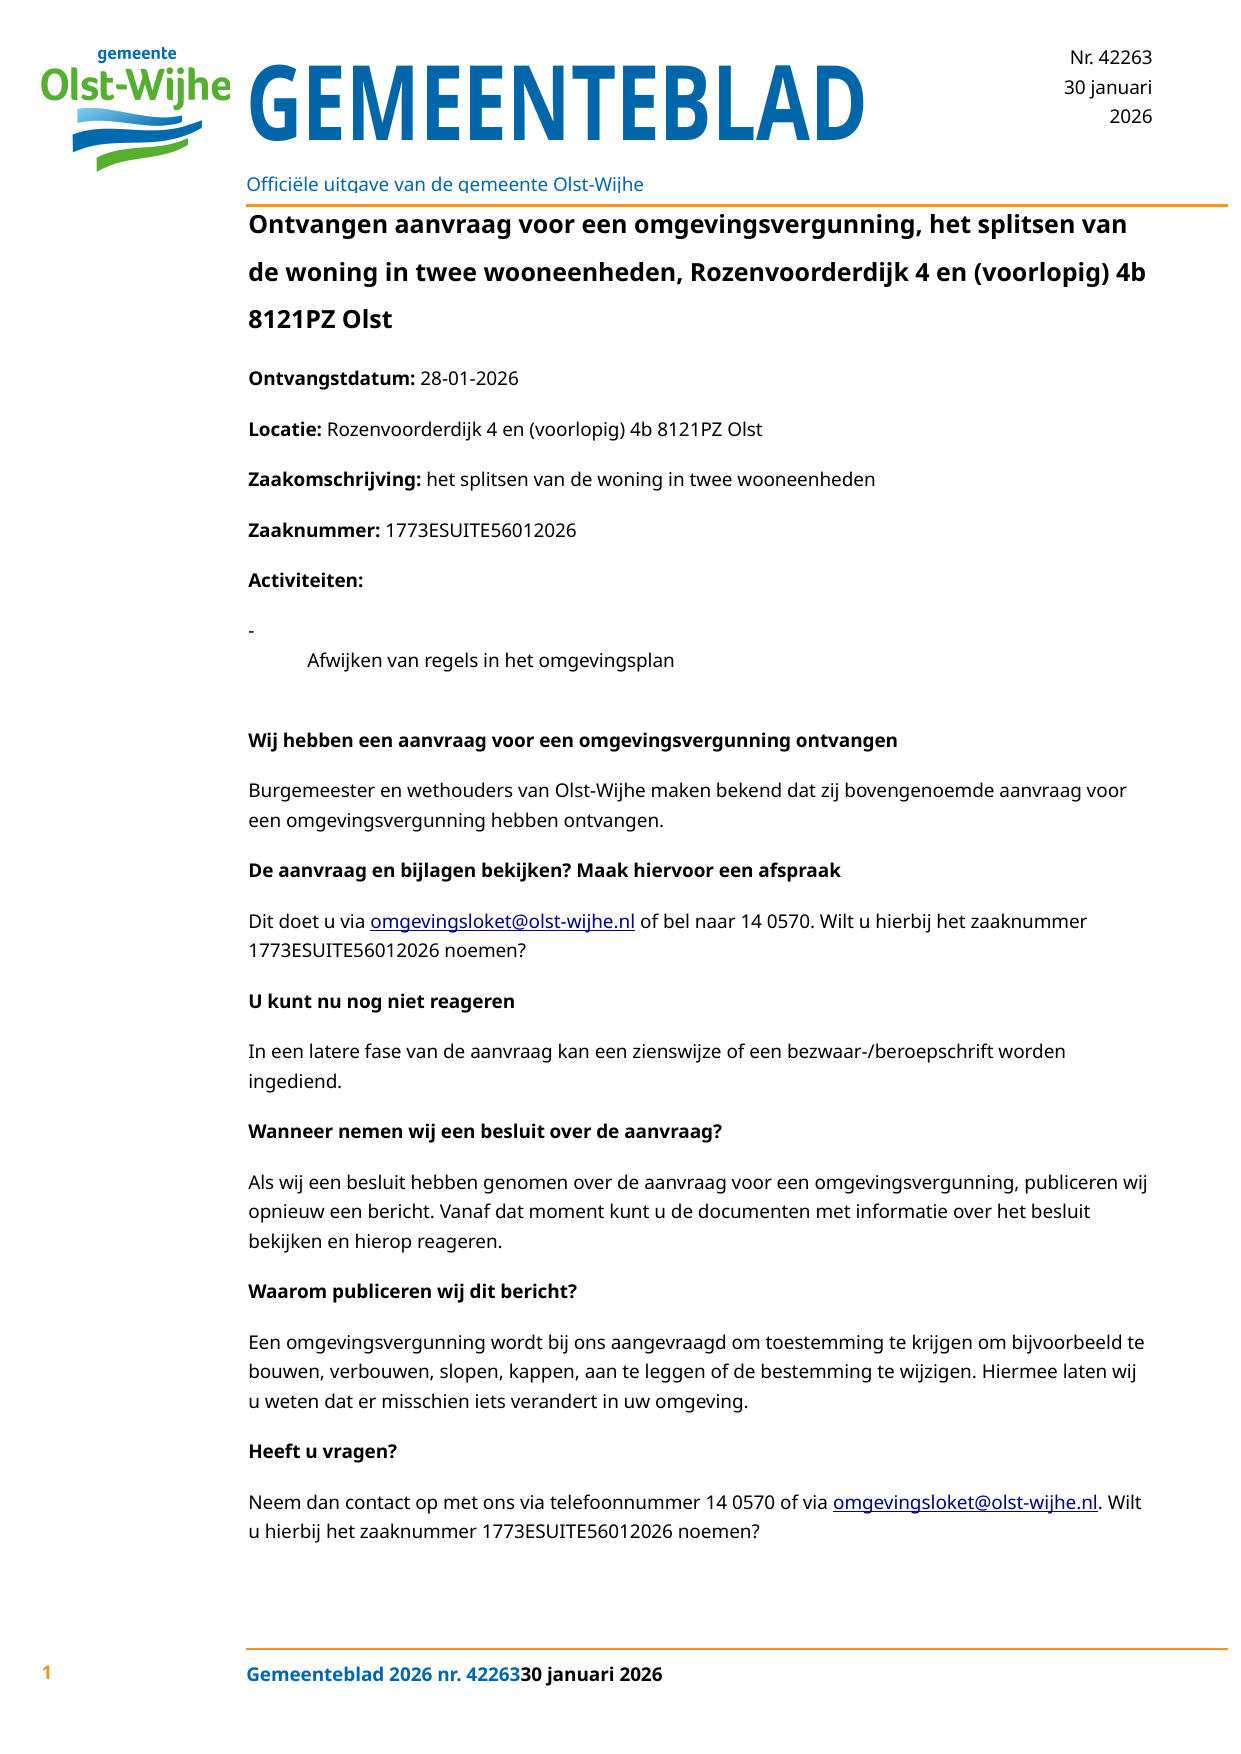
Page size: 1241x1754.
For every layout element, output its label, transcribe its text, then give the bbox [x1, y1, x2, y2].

text Als wij een besluit hebben genomen over de aanvraag voor een omgevingsvergunning, publiceren wij opnieuw een bericht. Vanaf dat moment kunt u de documenten met informatie over het besluit bekijken en hierop reageren. [248, 1169, 1152, 1254]
text Wanneer nemen wij een besluit over de aanvraag? [248, 1118, 1152, 1144]
picture [41, 47, 231, 172]
text Zaakomschrijving: het splitsen van de woning in twee wooneenheden [248, 466, 1152, 492]
text U kunt nu nog niet reageren [248, 988, 1152, 1014]
text Ontvangstdatum: 28-01-2026 [248, 366, 1152, 391]
text Locatie: Rozenvoorderdijk 4 en (voorlopig) 4b 8121PZ Olst [248, 416, 1152, 442]
text Een omgevingsvergunning wordt bij ons aangevraagd om toestemming te krijgen om bijvoorbeeld te bouwen, verbouwen, slopen, kappen, aan te leggen of de bestemming te wijzigen. Hiermee laten wij u weten dat er misschien iets verandert in uw omgeving. [248, 1329, 1152, 1414]
text Dit doet u via omgevingsloket@olst-wijhe.nl of bel naar 14 0570. Wilt u hierbij het zaaknummer 1773ESUITE56012026 noemen? [248, 908, 1152, 963]
text Heeft u vragen? [248, 1438, 1152, 1464]
text Waarom publiceren wij dit bericht? [248, 1278, 1152, 1304]
text Ontvangen aanvraag voor een omgevingsvergunning, het splitsen van de woning in twee wooneenheden, Rozenvoorderdijk 4 en (voorlopig) 4b 8121PZ Olst [248, 207, 1152, 336]
text De aanvraag en bijlagen bekijken? Maak hiervoor een afspraak [248, 858, 1152, 883]
text Burgemeester en wethouders van Olst-Wijhe maken bekend dat zij bovengenoemde aanvraag voor een omgevingsvergunning hebben ontvangen. [248, 778, 1152, 833]
text Neem dan contact op met ons via telefoonnummer 14 0570 of via omgevingsloket@olst-wijhe.nl. Wilt u hierbij het zaaknummer 1773ESUITE56012026 noemen? [248, 1489, 1152, 1544]
text Activiteiten: [248, 567, 1152, 593]
list Afwijken van regels in het omgevingsplan [248, 647, 1152, 673]
text In een latere fase van de aanvraag kan een zienswijze of een bezwaar-/beroepschrift worden ingediend. [248, 1038, 1152, 1094]
text Wij hebben een aanvraag voor een omgevingsvergunning ontvangen [248, 727, 1152, 753]
text Zaaknummer: 1773ESUITE56012026 [248, 517, 1152, 542]
